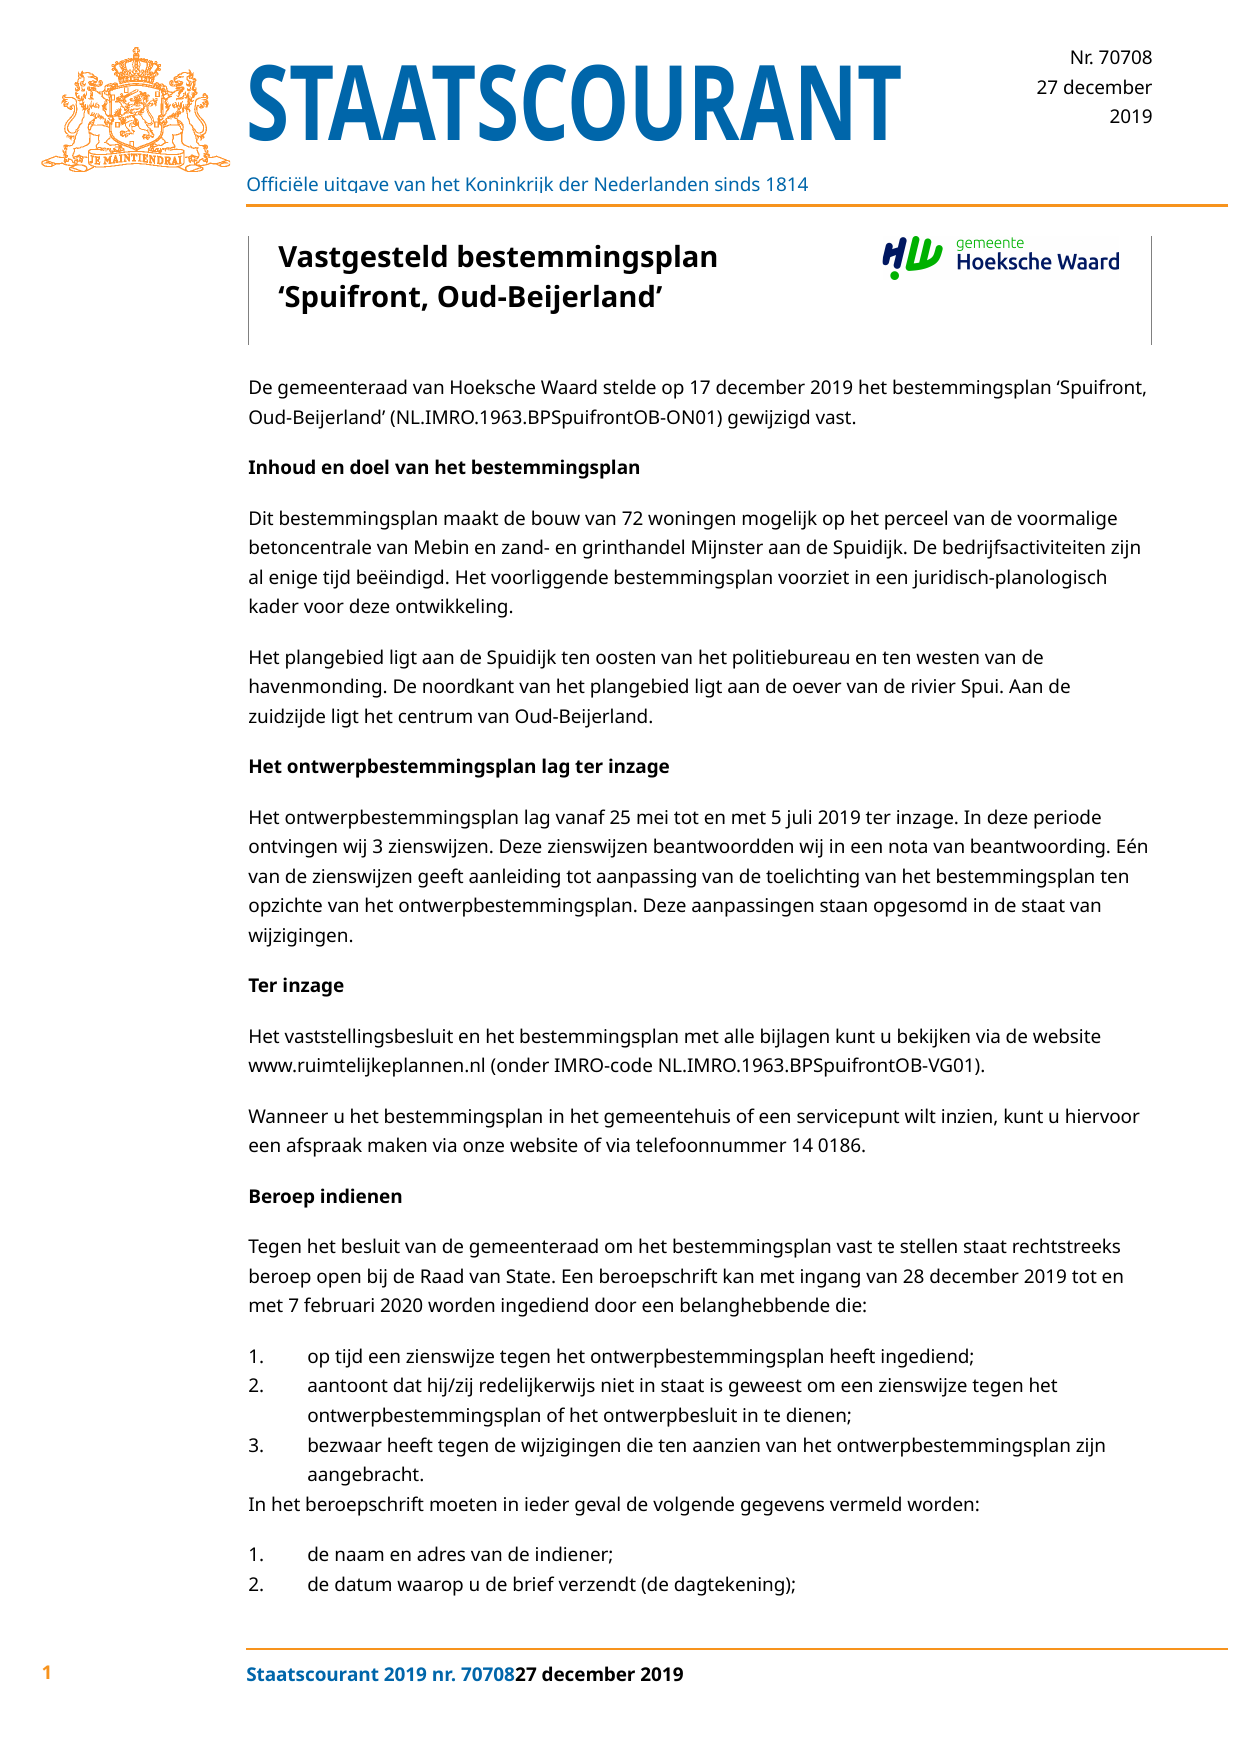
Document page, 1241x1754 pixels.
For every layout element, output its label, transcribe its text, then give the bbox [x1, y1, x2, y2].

table_header [850, 236, 1151, 345]
text Inhoud en doel van het bestemmingsplan [248, 454, 1152, 480]
text In het beroepschrift moeten in ieder geval de volgende gegevens vermeld worden: [248, 1491, 1152, 1517]
list aantoont dat hij/zij redelijkerwijs niet in staat is geweest om een zienswijze tegen het ontwerpbestemmingsplan of het ontwerpbesluit in te dienen; [248, 1373, 1152, 1428]
text Beroep indienen [248, 1183, 1152, 1209]
picture [41, 47, 231, 172]
text Tegen het besluit van de gemeenteraad om het bestemmingsplan vast te stellen staat rechtstreeks beroep open bij de Raad van State. Een beroepschrift kan met ingang van 28 december 2019 tot en met 7 februari 2020 worden ingediend door een belanghebbende die: [248, 1233, 1152, 1318]
text Wanneer u het bestemmingsplan in het gemeentehuis of een servicepunt wilt inzien, kunt u hiervoor een afspraak maken via onze website of via telefoonnummer 14 0186. [248, 1103, 1152, 1158]
text Dit bestemmingsplan maakt de bouw van 72 woningen mogelijk op het perceel van de voormalige betoncentrale van Mebin en zand- en grinthandel Mijnster aan de Spuidijk. De bedrijfsactiviteiten zijn al enige tijd beëindigd. Het voorliggende bestemmingsplan voorziet in een juridisch-planologisch kader voor deze ontwikkeling. [248, 505, 1152, 619]
list bezwaar heeft tegen de wijzigingen die ten aanzien van het ontwerpbestemmingsplan zijn aangebracht. [248, 1432, 1152, 1487]
text De gemeenteraad van Hoeksche Waard stelde op 17 december 2019 het bestemmingsplan ‘Spuifront, Oud-Beijerland’ (NL.IMRO.1963.BPSpuifrontOB-ON01) gewijzigd vast. [248, 374, 1152, 429]
text Het vaststellingsbesluit en het bestemmingsplan met alle bijlagen kunt u bekijken via de website www.ruimtelijkeplannen.nl (onder IMRO-code NL.IMRO.1963.BPSpuifrontOB-VG01). [248, 1023, 1152, 1078]
text Het ontwerpbestemmingsplan lag ter inzage [248, 753, 1152, 779]
list op tijd een zienswijze tegen het ontwerpbestemmingsplan heeft ingediend; [248, 1343, 1152, 1369]
picture [882, 236, 1119, 280]
list de naam en adres van de indiener; [248, 1541, 1152, 1567]
list de datum waarop u de brief verzendt (de dagtekening); [248, 1571, 1152, 1597]
text Het ontwerpbestemmingsplan lag vanaf 25 mei tot en met 5 juli 2019 ter inzage. In deze periode ontvingen wij 3 zienswijzen. Deze zienswijzen beantwoordden wij in een nota van beantwoording. Eén van de zienswijzen geeft aanleiding tot aanpassing van de toelichting van het bestemmingsplan ten opzichte van het ontwerpbestemmingsplan. Deze aanpassingen staan opgesomd in de staat van wijzigingen. [248, 804, 1152, 948]
table_header Vastgesteld bestemmingsplan ‘Spuifront, Oud-Beijerland’ [249, 236, 850, 345]
text Ter inzage [248, 973, 1152, 998]
text Het plangebied ligt aan de Spuidijk ten oosten van het politiebureau en ten westen van de havenmonding. De noordkant van het plangebied ligt aan de oever van de rivier Spui. Aan de zuidzijde ligt het centrum van Oud-Beijerland. [248, 644, 1152, 729]
